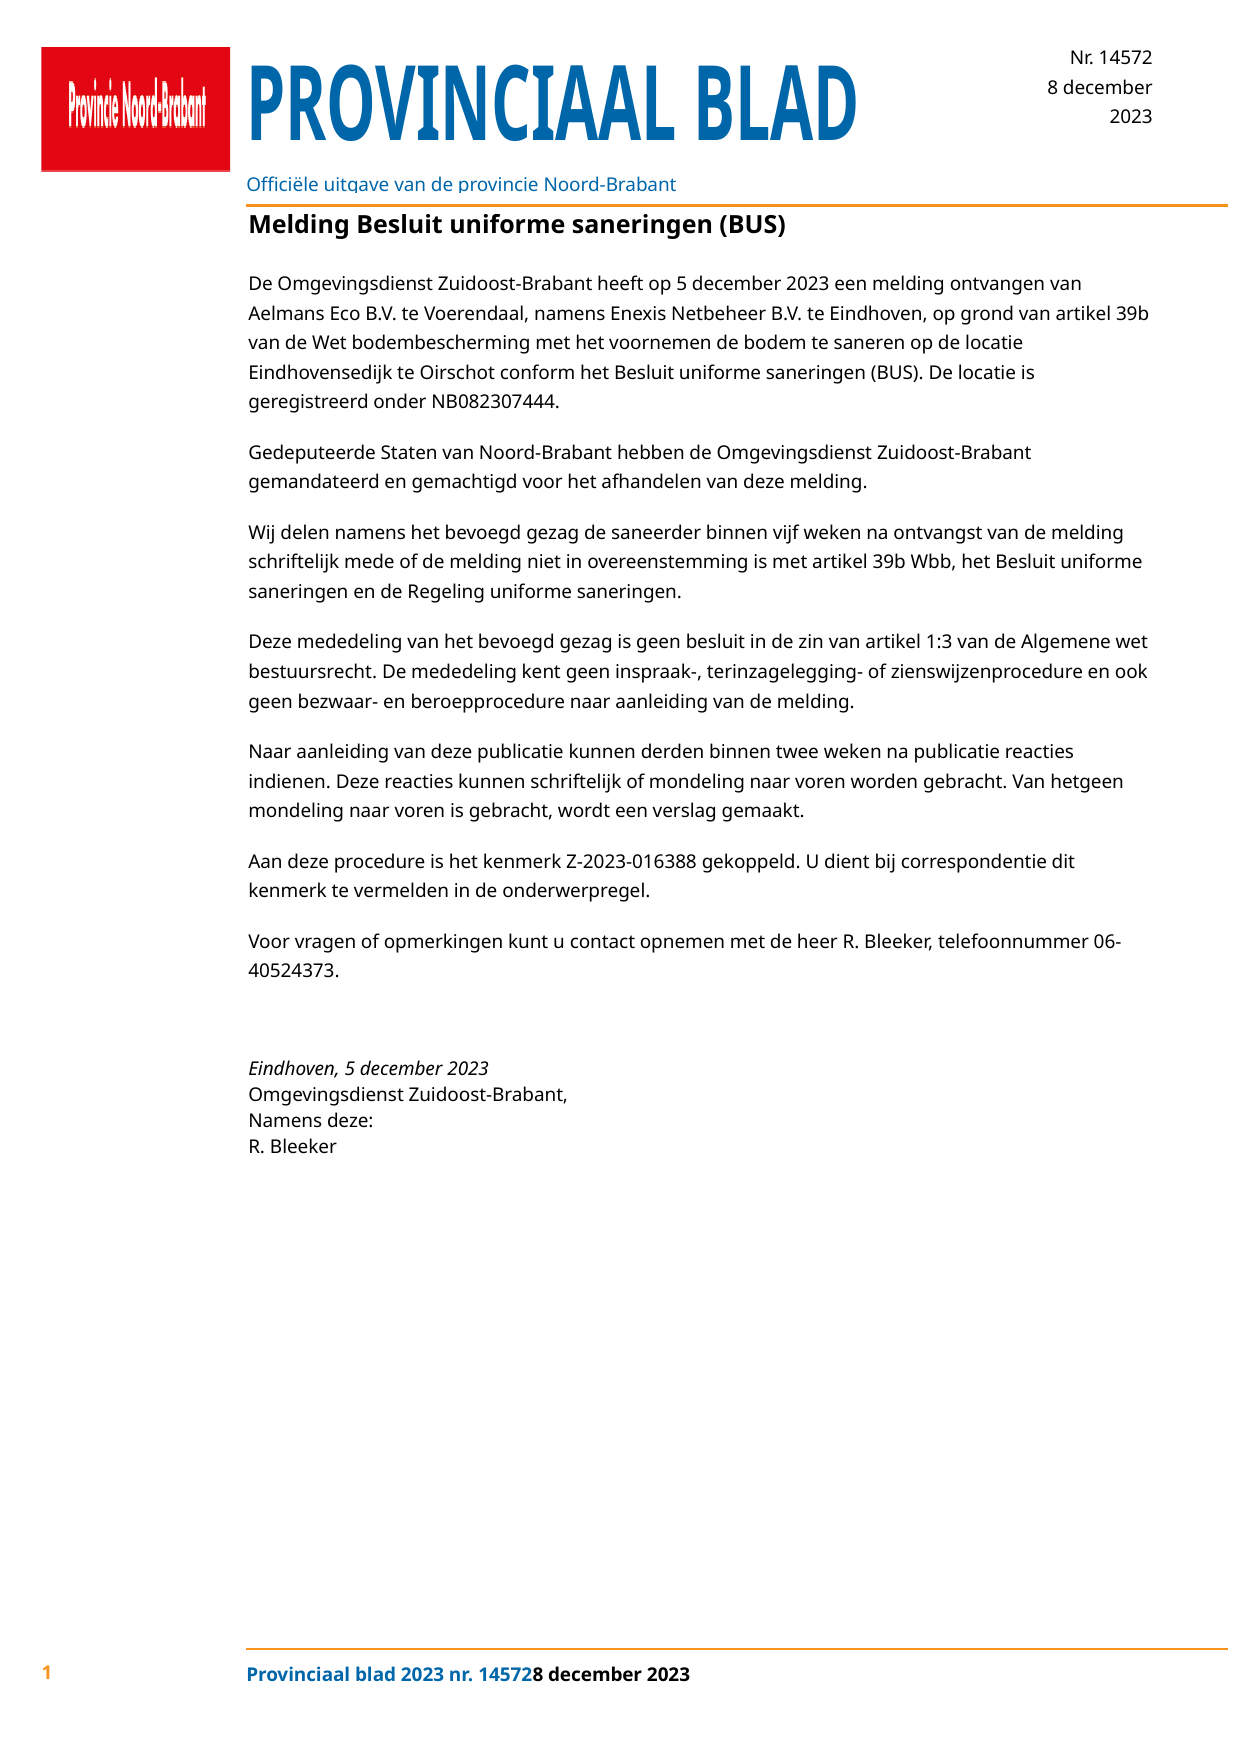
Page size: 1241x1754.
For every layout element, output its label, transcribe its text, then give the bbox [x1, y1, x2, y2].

text Wij delen namens het bevoegd gezag de saneerder binnen vijf weken na ontvangst van de melding schriftelijk mede of de melding niet in overeenstemming is met artikel 39b Wbb, het Besluit uniforme saneringen en de Regeling uniforme saneringen. [248, 519, 1152, 604]
picture [41, 47, 231, 172]
text Eindhoven, 5 december 2023 [248, 1056, 1152, 1081]
text R. Bleeker [248, 1133, 1152, 1158]
text Gedeputeerde Staten van Noord-Brabant hebben de Omgevingsdienst Zuidoost-Brabant gemandateerd en gemachtigd voor het afhandelen van deze melding. [248, 439, 1152, 494]
text Voor vragen of opmerkingen kunt u contact opnemen met de heer R. Bleeker, telefoonnummer 06-40524373. [248, 928, 1152, 983]
text Naar aanleiding van deze publicatie kunnen derden binnen twee weken na publicatie reacties indienen. Deze reacties kunnen schriftelijk of mondeling naar voren worden gebracht. Van hetgeen mondeling naar voren is gebracht, wordt een verslag gemaakt. [248, 738, 1152, 823]
text De Omgevingsdienst Zuidoost-Brabant heeft op 5 december 2023 een melding ontvangen van Aelmans Eco B.V. te Voerendaal, namens Enexis Netbeheer B.V. te Eindhoven, op grond van artikel 39b van de Wet bodembescherming met het voornemen de bodem te saneren op de locatie Eindhovensedijk te Oirschot conform het Besluit uniforme saneringen (BUS). De locatie is geregistreerd onder NB082307444. [248, 270, 1152, 414]
text Deze mededeling van het bevoegd gezag is geen besluit in de zin van artikel 1:3 van de Algemene wet bestuursrecht. De mededeling kent geen inspraak-, terinzagelegging- of zienswijzenprocedure en ook geen bezwaar- en beroepprocedure naar aanleiding van de melding. [248, 629, 1152, 713]
text Omgevingsdienst Zuidoost-Brabant, [248, 1081, 1152, 1107]
text Aan deze procedure is het kenmerk Z-2023-016388 gekoppeld. U dient bij correspondentie dit kenmerk te vermelden in de onderwerpregel. [248, 848, 1152, 903]
text Melding Besluit uniforme saneringen (BUS) [248, 207, 1152, 241]
text Namens deze: [248, 1107, 1152, 1133]
